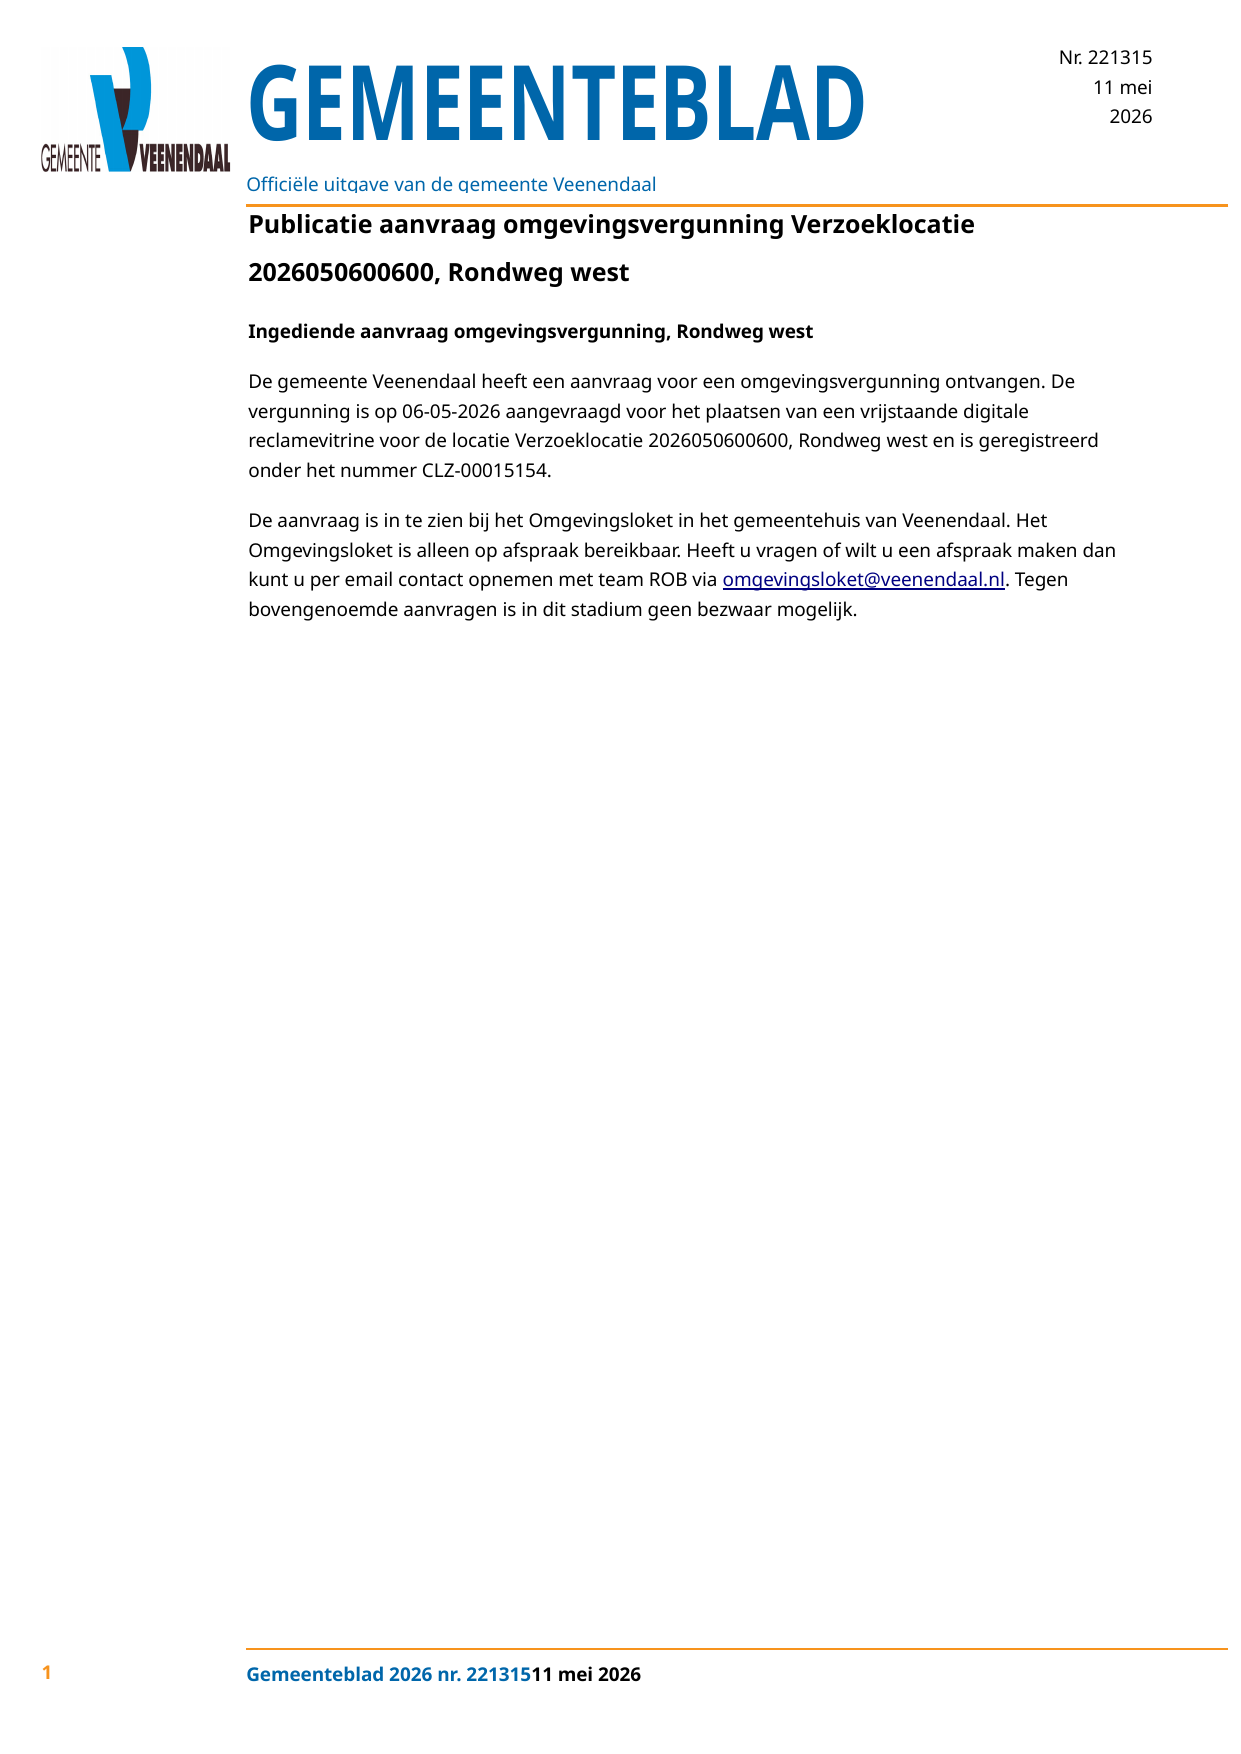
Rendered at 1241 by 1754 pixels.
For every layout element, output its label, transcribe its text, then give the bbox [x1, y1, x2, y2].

text Publicatie aanvraag omgevingsvergunning Verzoeklocatie 2026050600600, Rondweg west [248, 207, 1152, 288]
text De gemeente Veenendaal heeft een aanvraag voor een omgevingsvergunning ontvangen. De vergunning is op 06-05-2026 aangevraagd voor het plaatsen van een vrijstaande digitale reclamevitrine voor de locatie Verzoeklocatie 2026050600600, Rondweg west en is geregistreerd onder het nummer CLZ-00015154. [248, 368, 1152, 483]
text De aanvraag is in te zien bij het Omgevingsloket in het gemeentehuis van Veenendaal. Het Omgevingsloket is alleen op afspraak bereikbaar. Heeft u vragen of wilt u een afspraak maken dan kunt u per email contact opnemen met team ROB via omgevingsloket@veenendaal.nl. Tegen bovengenoemde aanvragen is in dit stadium geen bezwaar mogelijk. [248, 507, 1152, 622]
text Ingediende aanvraag omgevingsvergunning, Rondweg west [248, 318, 1152, 344]
picture [41, 47, 130, 172]
picture [123, 47, 231, 172]
